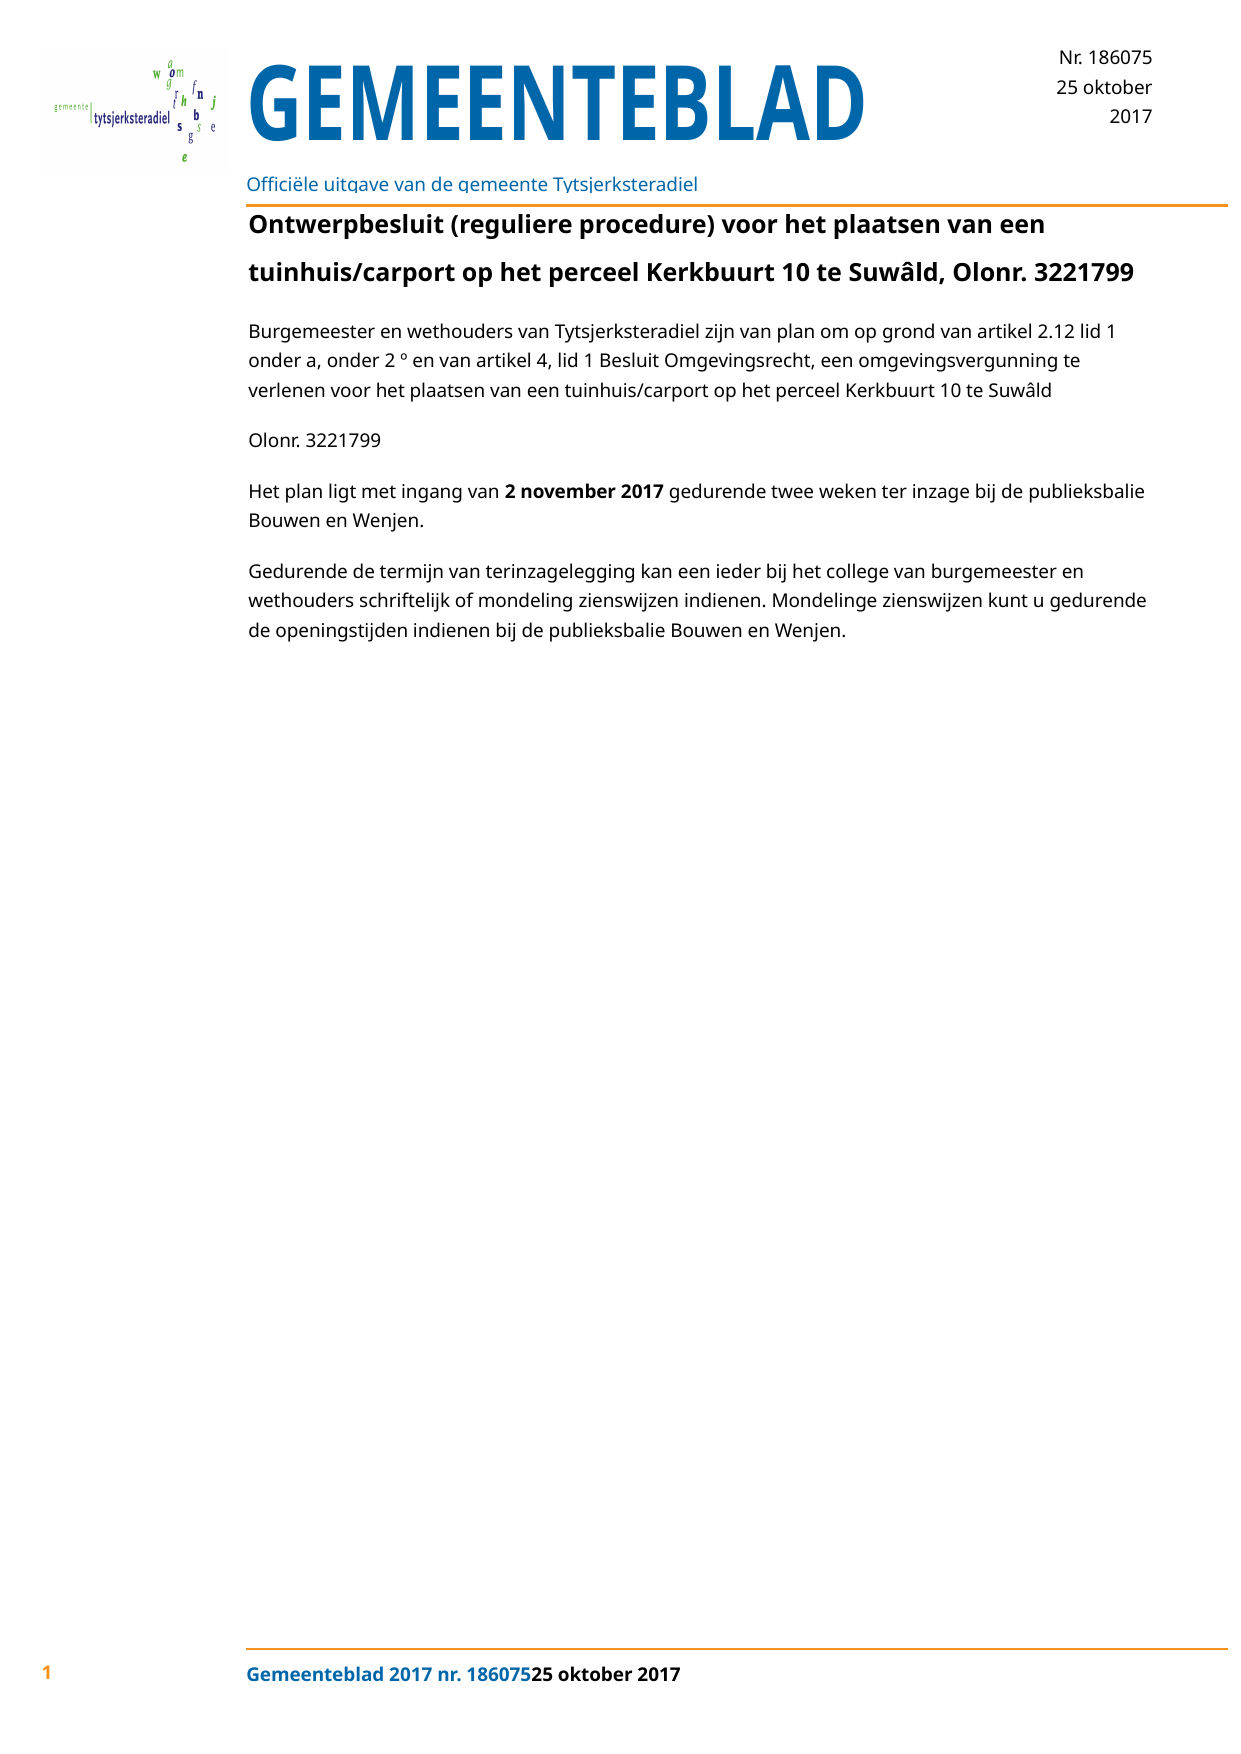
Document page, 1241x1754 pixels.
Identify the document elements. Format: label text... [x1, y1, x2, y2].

text Het plan ligt met ingang van 2 november 2017 gedurende twee weken ter inzage bij de publieksbalie Bouwen en Wenjen. [248, 478, 1152, 533]
text Burgemeester en wethouders van Tytsjerksteradiel zijn van plan om op grond van artikel 2.12 lid 1 onder a, onder 2 º en van artikel 4, lid 1 Besluit Omgevingsrecht, een omgevingsvergunning te verlenen voor het plaatsen van een tuinhuis/carport op het perceel Kerkbuurt 10 te Suwâld [248, 318, 1152, 403]
text Olonr. 3221799 [248, 427, 1152, 453]
picture [41, 47, 231, 172]
text Ontwerpbesluit (reguliere procedure) voor het plaatsen van een tuinhuis/carport op het perceel Kerkbuurt 10 te Suwâld, Olonr. 3221799 [248, 207, 1152, 288]
text Gedurende de termijn van terinzagelegging kan een ieder bij het college van burgemeester en wethouders schriftelijk of mondeling zienswijzen indienen. Mondelinge zienswijzen kunt u gedurende de openingstijden indienen bij de publieksbalie Bouwen en Wenjen. [248, 558, 1152, 643]
